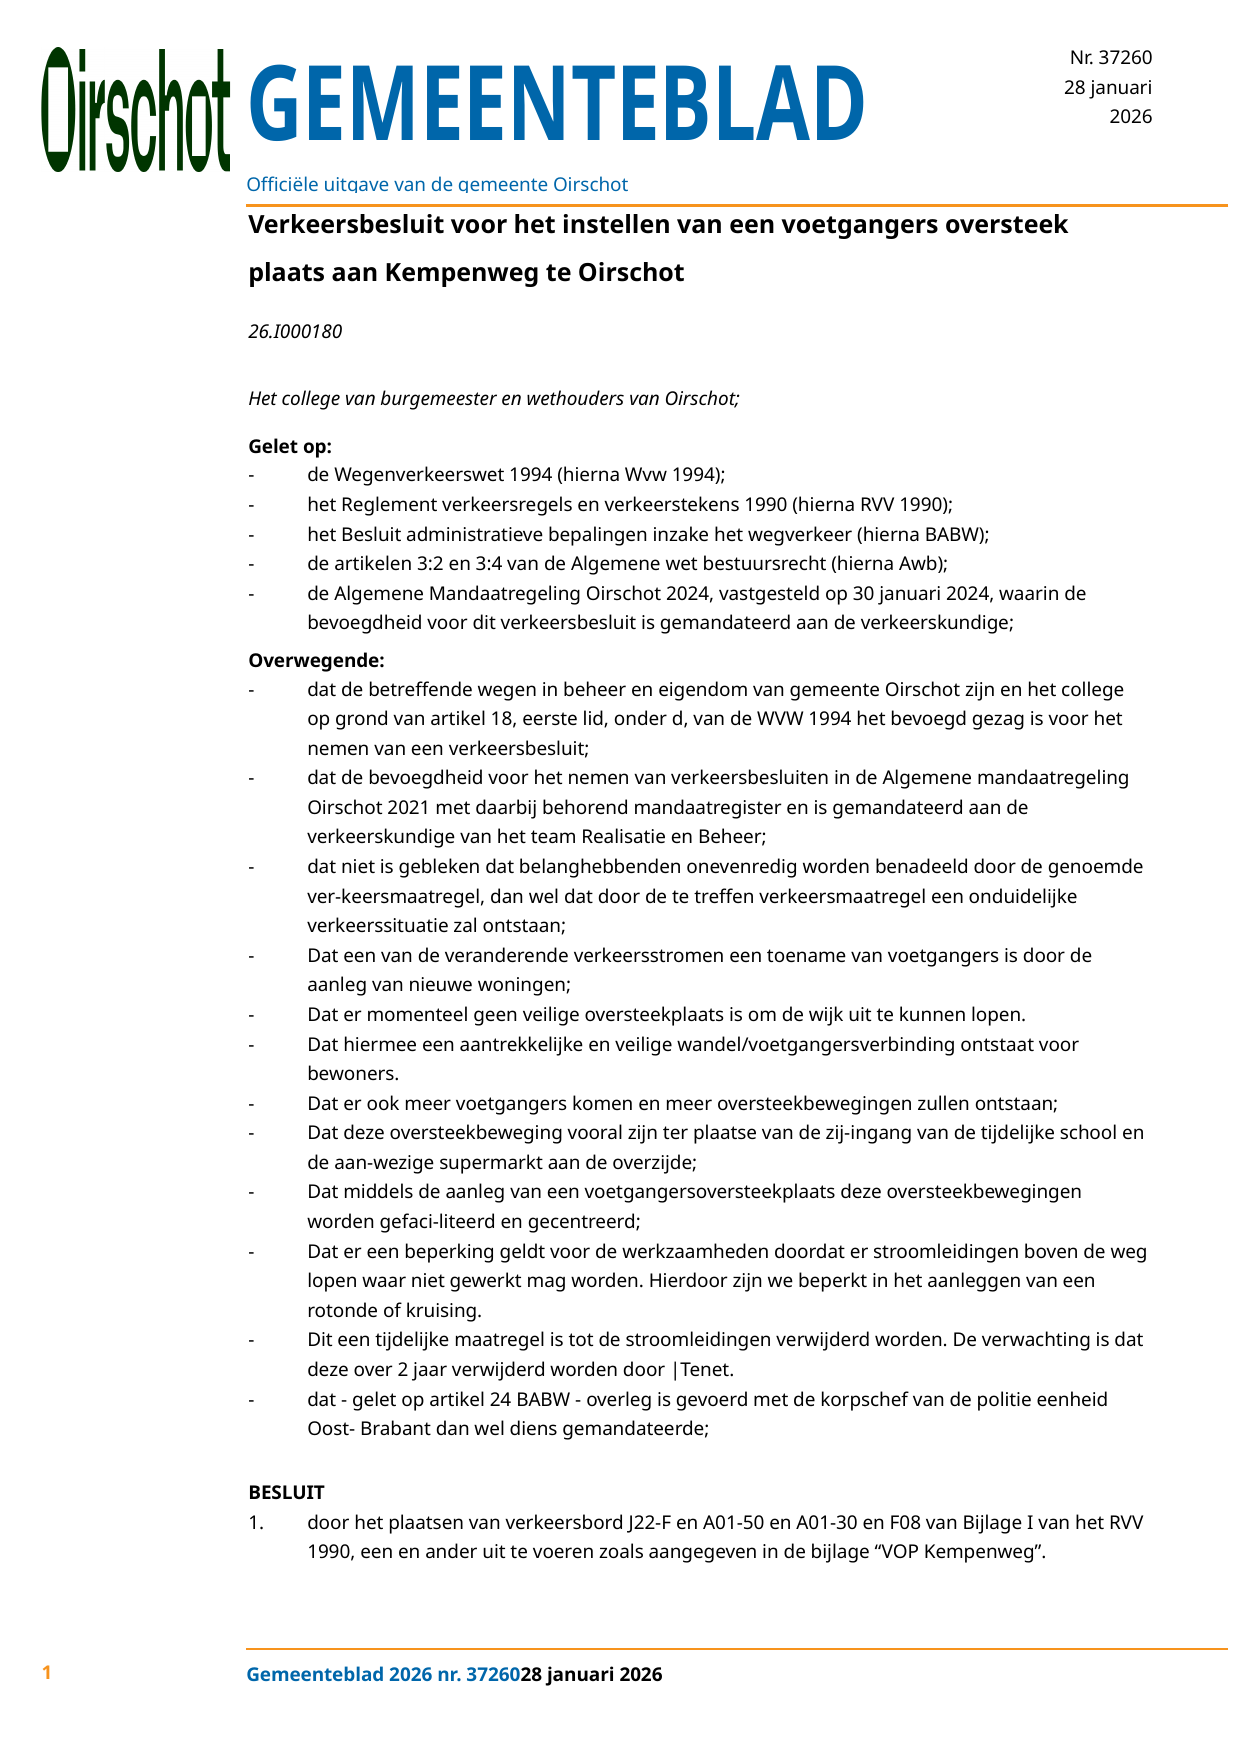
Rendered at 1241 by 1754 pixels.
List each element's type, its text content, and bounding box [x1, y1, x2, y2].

text Overwegende: [248, 647, 1152, 673]
list de Wegenverkeerswet 1994 (hierna Wvw 1994); [248, 462, 1152, 487]
list Dat er momenteel geen veilige oversteekplaats is om de wijk uit te kunnen lopen. [248, 1001, 1152, 1027]
text 26.I000180 [248, 318, 1152, 344]
list Dit een tijdelijke maatregel is tot de stroomleidingen verwijderd worden. De verwachting is dat deze over 2 jaar verwijderd worden door |Tenet. [248, 1327, 1152, 1382]
list Dat deze oversteekbeweging vooral zijn ter plaatse van de zij-ingang van de tijdelijke school en de aan-wezige supermarkt aan de overzijde; [248, 1119, 1152, 1175]
text Gelet op: [248, 433, 1152, 459]
list het Besluit administratieve bepalingen inzake het wegverkeer (hierna BABW); [248, 521, 1152, 546]
list dat de bevoegdheid voor het nemen van verkeersbesluiten in de Algemene mandaatregeling Oirschot 2021 met daarbij behorend mandaatregister en is gemandateerd aan de verkeerskundige van het team Realisatie en Beheer; [248, 764, 1152, 849]
list de artikelen 3:2 en 3:4 van de Algemene wet bestuursrecht (hierna Awb); [248, 550, 1152, 576]
list de Algemene Mandaatregeling Oirschot 2024, vastgesteld op 30 januari 2024, waarin de bevoegdheid voor dit verkeersbesluit is gemandateerd aan de verkeerskundige; [248, 580, 1152, 635]
list het Reglement verkeersregels en verkeerstekens 1990 (hierna RVV 1990); [248, 491, 1152, 517]
list Dat middels de aanleg van een voetgangersoversteekplaats deze oversteekbewegingen worden gefaci-liteerd en gecentreerd; [248, 1179, 1152, 1234]
list Dat een van de veranderende verkeersstromen een toename van voetgangers is door de aanleg van nieuwe woningen; [248, 942, 1152, 997]
list Dat hiermee een aantrekkelijke en veilige wandel/voetgangersverbinding ontstaat voor bewoners. [248, 1031, 1152, 1086]
text Verkeersbesluit voor het instellen van een voetgangers oversteek plaats aan Kempenweg te Oirschot [248, 207, 1152, 288]
text Het college van burgemeester en wethouders van Oirschot; [248, 386, 1152, 411]
list door het plaatsen van verkeersbord J22-F en A01-50 en A01-30 en F08 van Bijlage I van het RVV 1990, een en ander uit te voeren zoals aangegeven in de bijlage “VOP Kempenweg”. [248, 1509, 1152, 1564]
picture [41, 47, 231, 172]
text BESLUIT [248, 1479, 1152, 1505]
list Dat er een beperking geldt voor de werkzaamheden doordat er stroomleidingen boven de weg lopen waar niet gewerkt mag worden. Hierdoor zijn we beperkt in het aanleggen van een rotonde of kruising. [248, 1238, 1152, 1323]
list dat de betreffende wegen in beheer en eigendom van gemeente Oirschot zijn en het college op grond van artikel 18, eerste lid, onder d, van de WVW 1994 het bevoegd gezag is voor het nemen van een verkeersbesluit; [248, 676, 1152, 761]
list Dat er ook meer voetgangers komen en meer oversteekbewegingen zullen ontstaan; [248, 1090, 1152, 1116]
list dat - gelet op artikel 24 BABW - overleg is gevoerd met de korpschef van de politie eenheid Oost- Brabant dan wel diens gemandateerde; [248, 1386, 1152, 1441]
list dat niet is gebleken dat belanghebbenden onevenredig worden benadeeld door de genoemde ver-keersmaatregel, dan wel dat door de te treffen verkeersmaatregel een onduidelijke verkeerssituatie zal ontstaan; [248, 853, 1152, 938]
